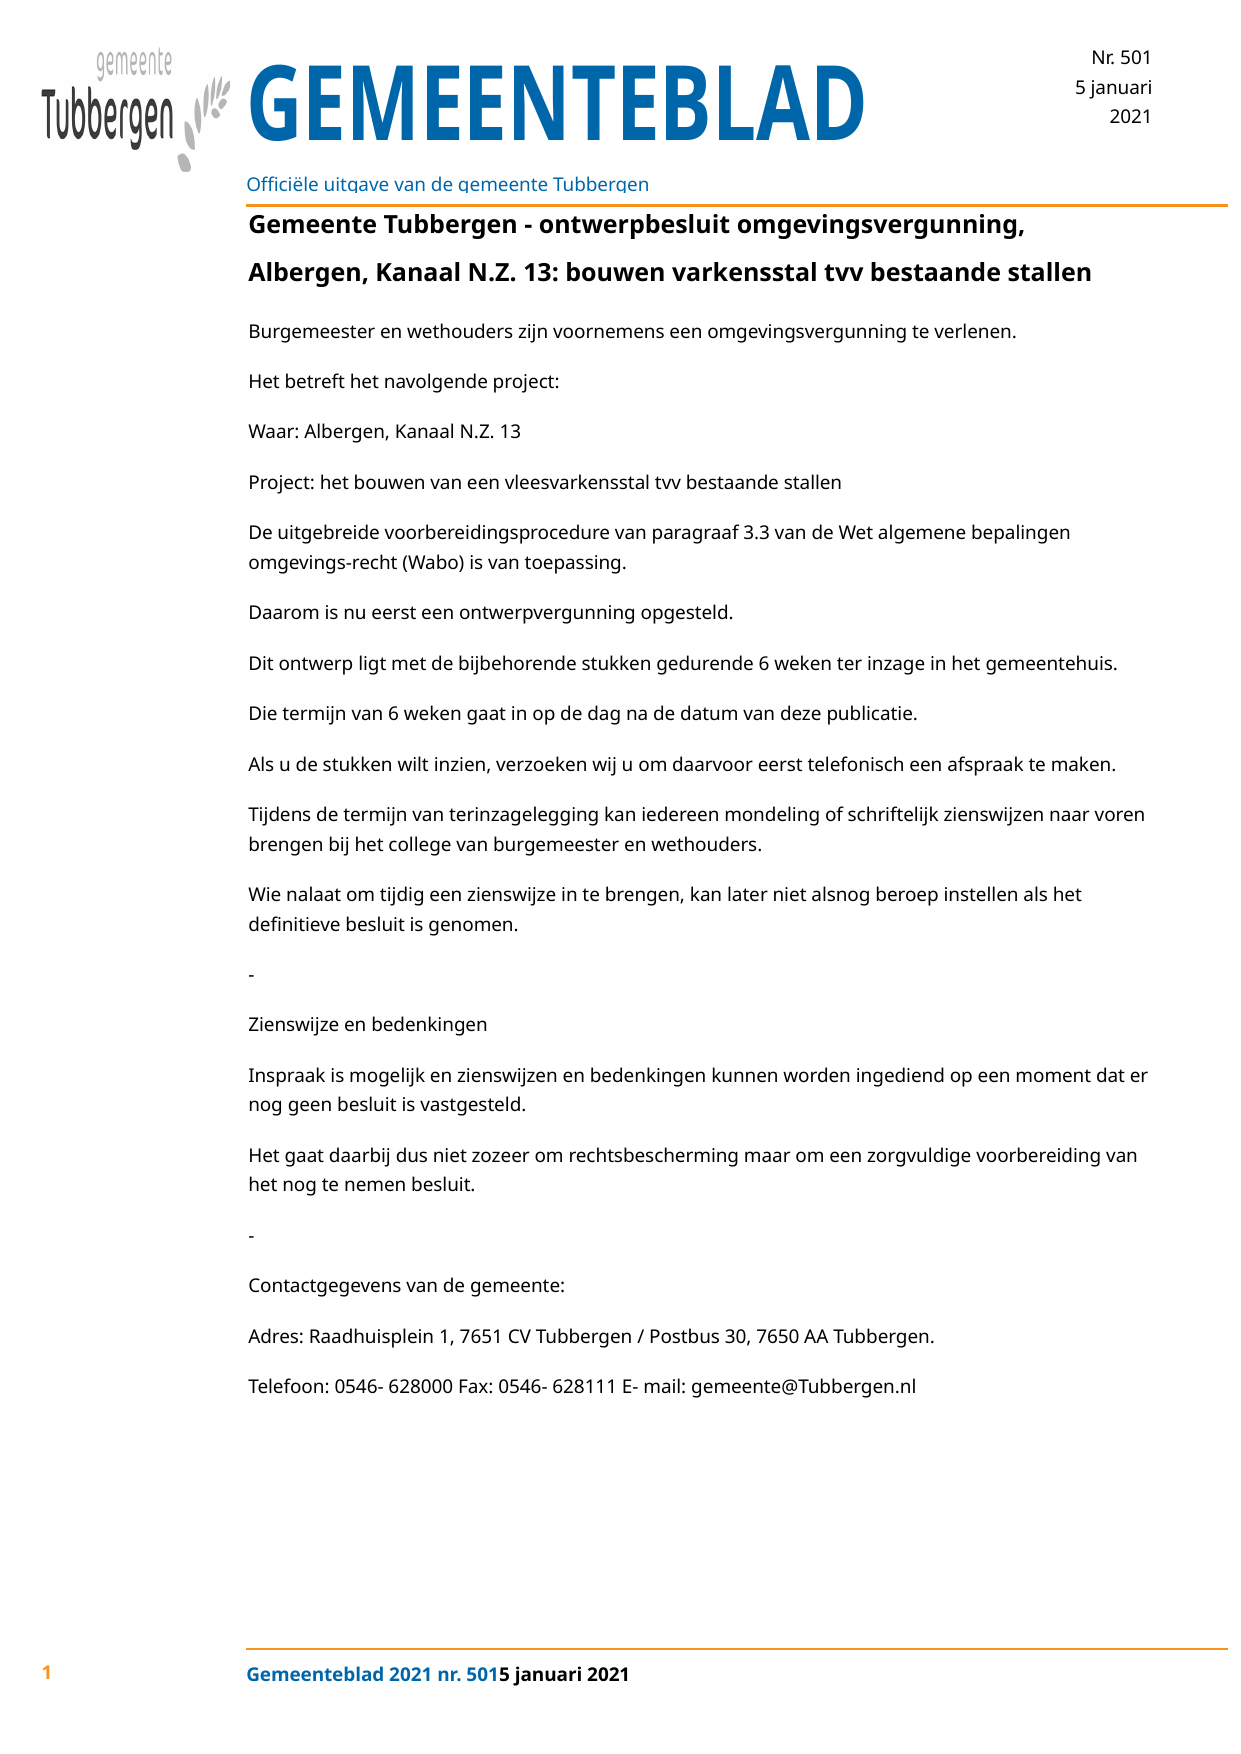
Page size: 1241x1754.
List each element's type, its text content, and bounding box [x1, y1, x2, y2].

text Gemeente Tubbergen - ontwerpbesluit omgevingsvergunning, Albergen, Kanaal N.Z. 13: bouwen varkensstal tvv bestaande stallen [248, 207, 1152, 288]
text De uitgebreide voorbereidingsprocedure van paragraaf 3.3 van de Wet algemene bepalingen omgevings-recht (Wabo) is van toepassing. [248, 519, 1152, 575]
text Dit ontwerp ligt met de bijbehorende stukken gedurende 6 weken ter inzage in het gemeentehuis. [248, 650, 1152, 676]
text Als u de stukken wilt inzien, verzoeken wij u om daarvoor eerst telefonisch een afspraak te maken. [248, 751, 1152, 777]
text Project: het bouwen van een vleesvarkensstal tvv bestaande stallen [248, 469, 1152, 495]
text Het gaat daarbij dus niet zozeer om rechtsbescherming maar om een zorgvuldige voorbereiding van het nog te nemen besluit. [248, 1142, 1152, 1197]
text Daarom is nu eerst een ontwerpvergunning opgesteld. [248, 599, 1152, 625]
text - [248, 961, 1152, 987]
text Contactgegevens van de gemeente: [248, 1272, 1152, 1298]
text Burgemeester en wethouders zijn voornemens een omgevingsvergunning te verlenen. [248, 318, 1152, 344]
picture [41, 47, 231, 172]
text Wie nalaat om tijdig een zienswijze in te brengen, kan later niet alsnog beroep instellen als het definitieve besluit is genomen. [248, 881, 1152, 937]
text - [248, 1222, 1152, 1248]
text Waar: Albergen, Kanaal N.Z. 13 [248, 419, 1152, 444]
text Het betreft het navolgende project: [248, 368, 1152, 394]
text Inspraak is mogelijk en zienswijzen en bedenkingen kunnen worden ingediend op een moment dat er nog geen besluit is vastgesteld. [248, 1062, 1152, 1117]
text Zienswijze en bedenkingen [248, 1012, 1152, 1037]
text Telefoon: 0546- 628000 Fax: 0546- 628111 E- mail: gemeente@Tubbergen.nl [248, 1373, 1152, 1399]
text Die termijn van 6 weken gaat in op de dag na de datum van deze publicatie. [248, 700, 1152, 726]
text Tijdens de termijn van terinzagelegging kan iedereen mondeling of schriftelijk zienswijzen naar voren brengen bij het college van burgemeester en wethouders. [248, 801, 1152, 857]
text Adres: Raadhuisplein 1, 7651 CV Tubbergen / Postbus 30, 7650 AA Tubbergen. [248, 1323, 1152, 1349]
